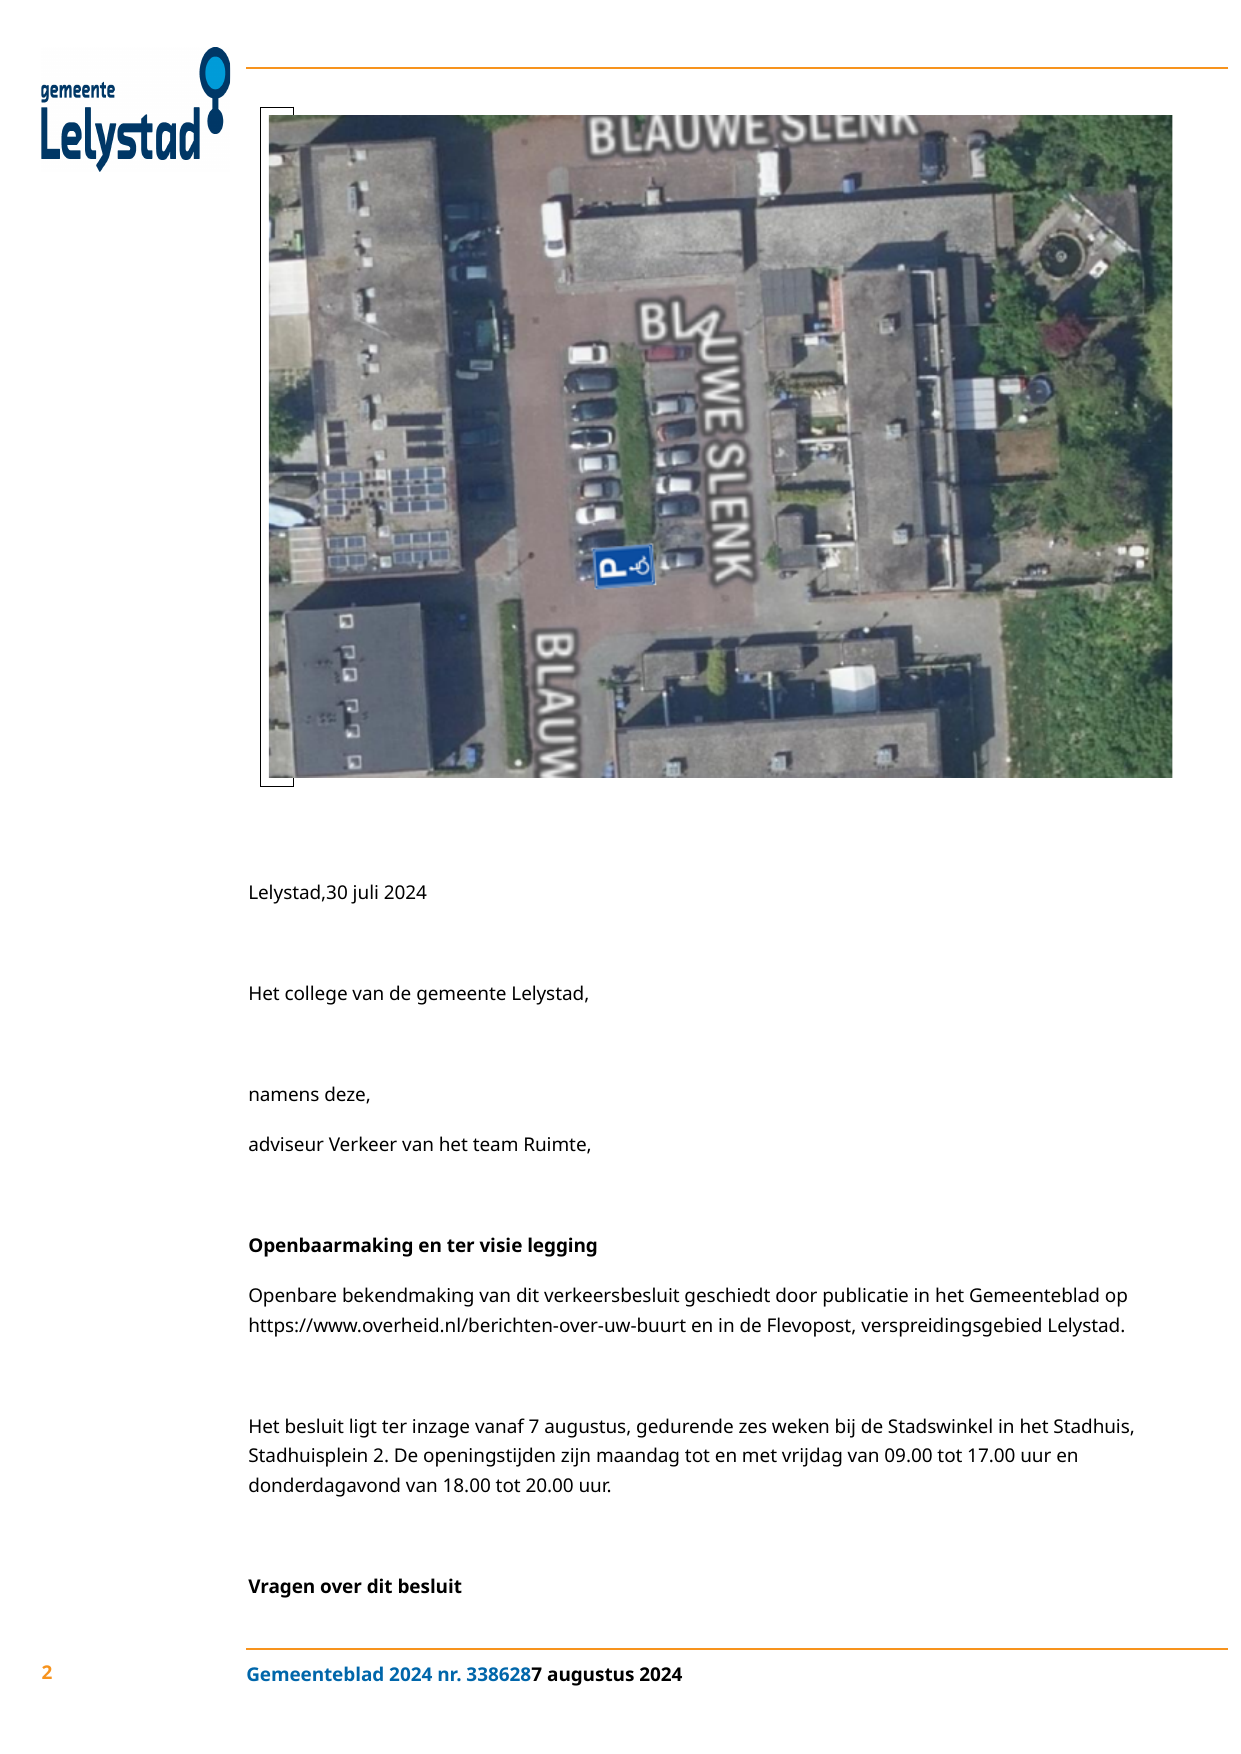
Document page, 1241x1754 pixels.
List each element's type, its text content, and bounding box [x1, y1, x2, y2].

text namens deze, [248, 1081, 1152, 1107]
text Het besluit ligt ter inzage vanaf 7 augustus, gedurende zes weken bij de Stadswinkel in het Stadhuis, Stadhuisplein 2. De openingstijden zijn maandag tot en met vrijdag van 09.00 tot 17.00 uur en donderdagavond van 18.00 tot 20.00 uur. [248, 1413, 1152, 1498]
text adviseur Verkeer van het team Ruimte, [248, 1131, 1152, 1157]
text Het college van de gemeente Lelystad, [248, 980, 1152, 1006]
picture [41, 47, 231, 172]
picture [268, 115, 1173, 778]
text Openbaarmaking en ter visie legging [248, 1232, 1152, 1258]
text Vragen over dit besluit [248, 1573, 1152, 1599]
text Lelystad,30 juli 2024 [248, 879, 1152, 905]
text Openbare bekendmaking van dit verkeersbesluit geschiedt door publicatie in het Gemeenteblad op https://www.overheid.nl/berichten-over-uw-buurt en in de Flevopost, verspreidingsgebied Lelystad. [248, 1282, 1152, 1338]
